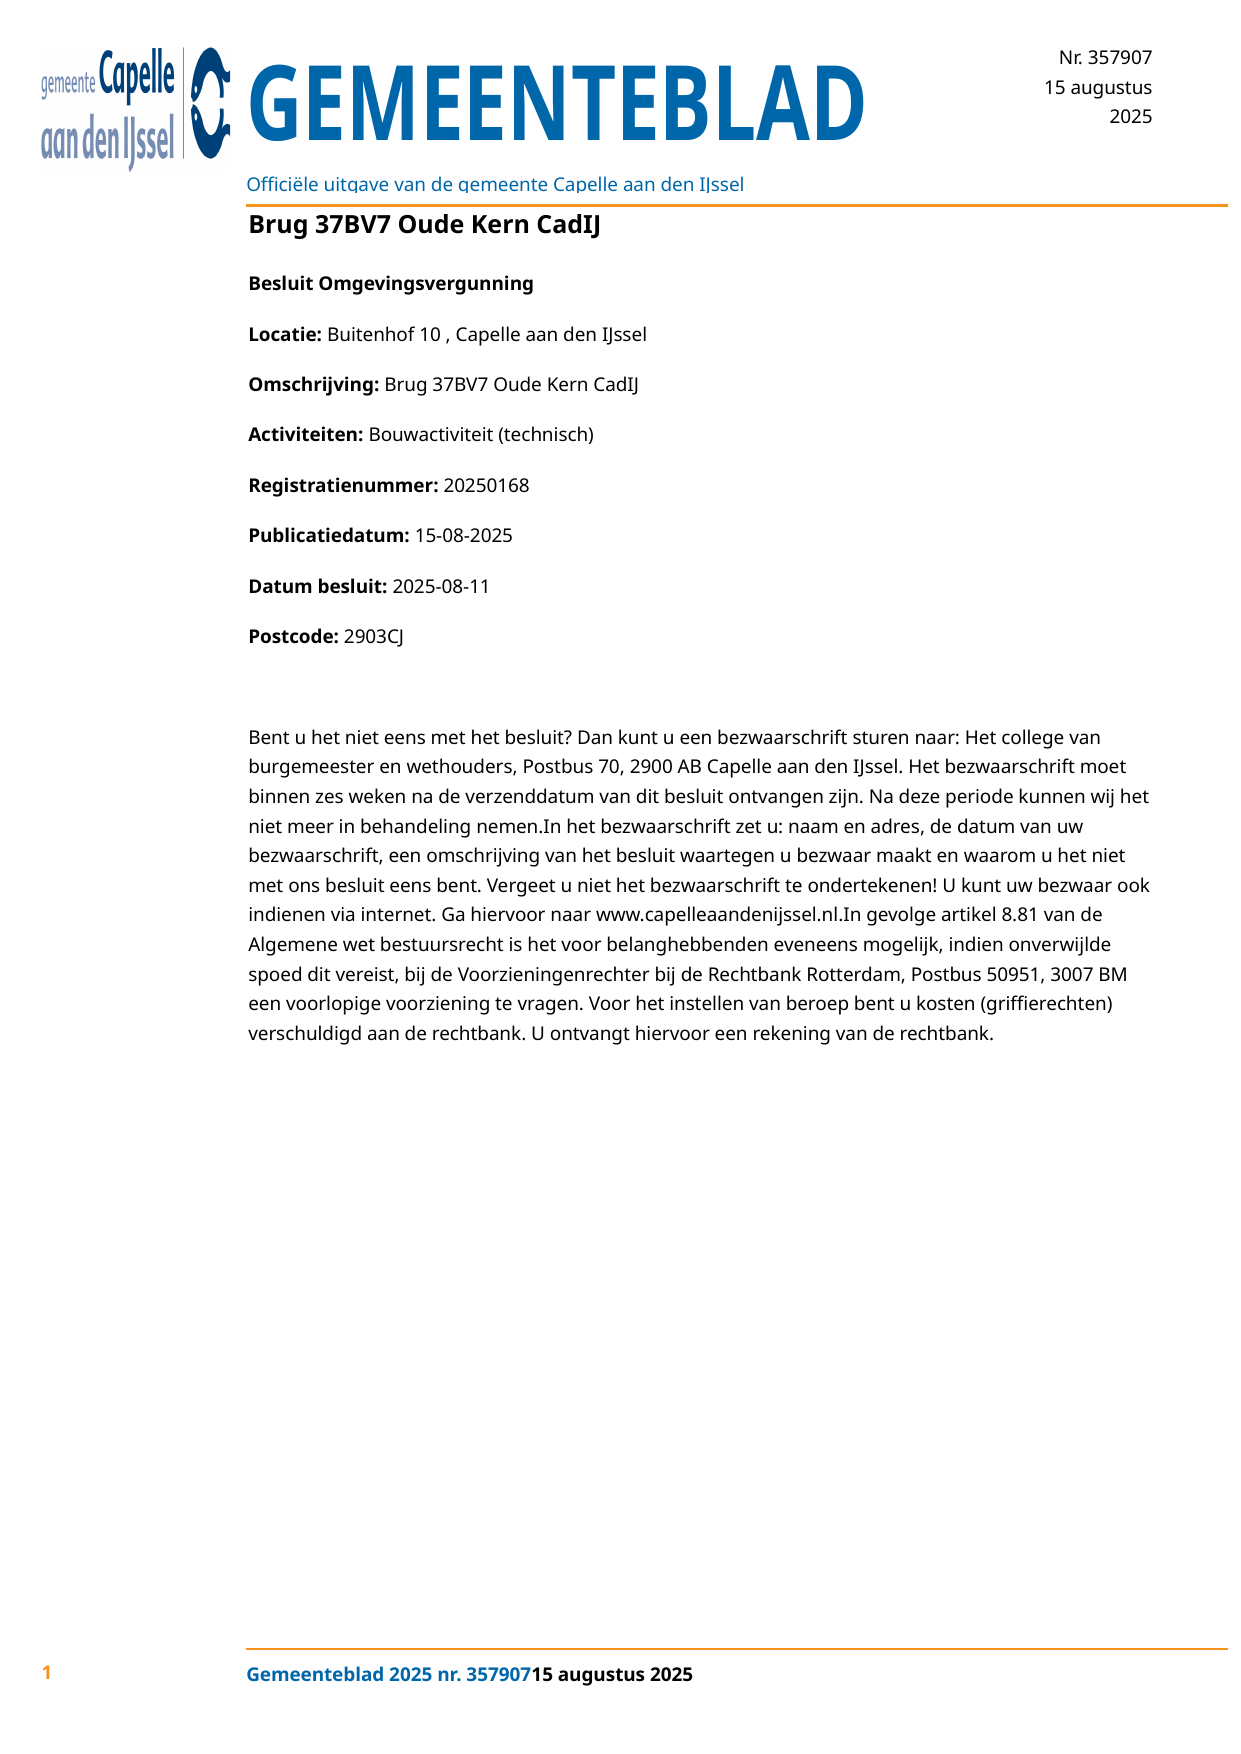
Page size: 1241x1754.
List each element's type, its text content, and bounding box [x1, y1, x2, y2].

picture [41, 47, 231, 172]
text Postcode: 2903CJ [248, 623, 1152, 649]
text Omschrijving: Brug 37BV7 Oude Kern CadIJ [248, 371, 1152, 397]
text Besluit Omgevingsvergunning [248, 270, 1152, 296]
text Brug 37BV7 Oude Kern CadIJ [248, 207, 1152, 241]
text Publicatiedatum: 15-08-2025 [248, 522, 1152, 548]
text Bent u het niet eens met het besluit? Dan kunt u een bezwaarschrift sturen naar: Het college van burgemeester en wethouders, Postbus 70, 2900 AB Capelle aan den IJssel. Het bezwaarschrift moet binnen zes weken na de verzenddatum van dit besluit ontvangen zijn. Na deze periode kunnen wij het niet meer in behandeling nemen.In het bezwaarschrift zet u: naam en adres, de datum van uw bezwaarschrift, een omschrijving van het besluit waartegen u bezwaar maakt en waarom u het niet met ons besluit eens bent. Vergeet u niet het bezwaarschrift te ondertekenen! U kunt uw bezwaar ook indienen via internet. Ga hiervoor naar www.capelleaandenijssel.nl.In gevolge artikel 8.81 van de Algemene wet bestuursrecht is het voor belanghebbenden eveneens mogelijk, indien onverwijlde spoed dit vereist, bij de Voorzieningenrechter bij de Rechtbank Rotterdam, Postbus 50951, 3007 BM een voorlopige voorziening te vragen. Voor het instellen van beroep bent u kosten (griffierechten) verschuldigd aan de rechtbank. U ontvangt hiervoor een rekening van de rechtbank. [248, 724, 1152, 1046]
text Datum besluit: 2025-08-11 [248, 573, 1152, 598]
text Registratienummer: 20250168 [248, 472, 1152, 498]
text Activiteiten: Bouwactiviteit (technisch) [248, 422, 1152, 447]
text Locatie: Buitenhof 10 , Capelle aan den IJssel [248, 321, 1152, 346]
